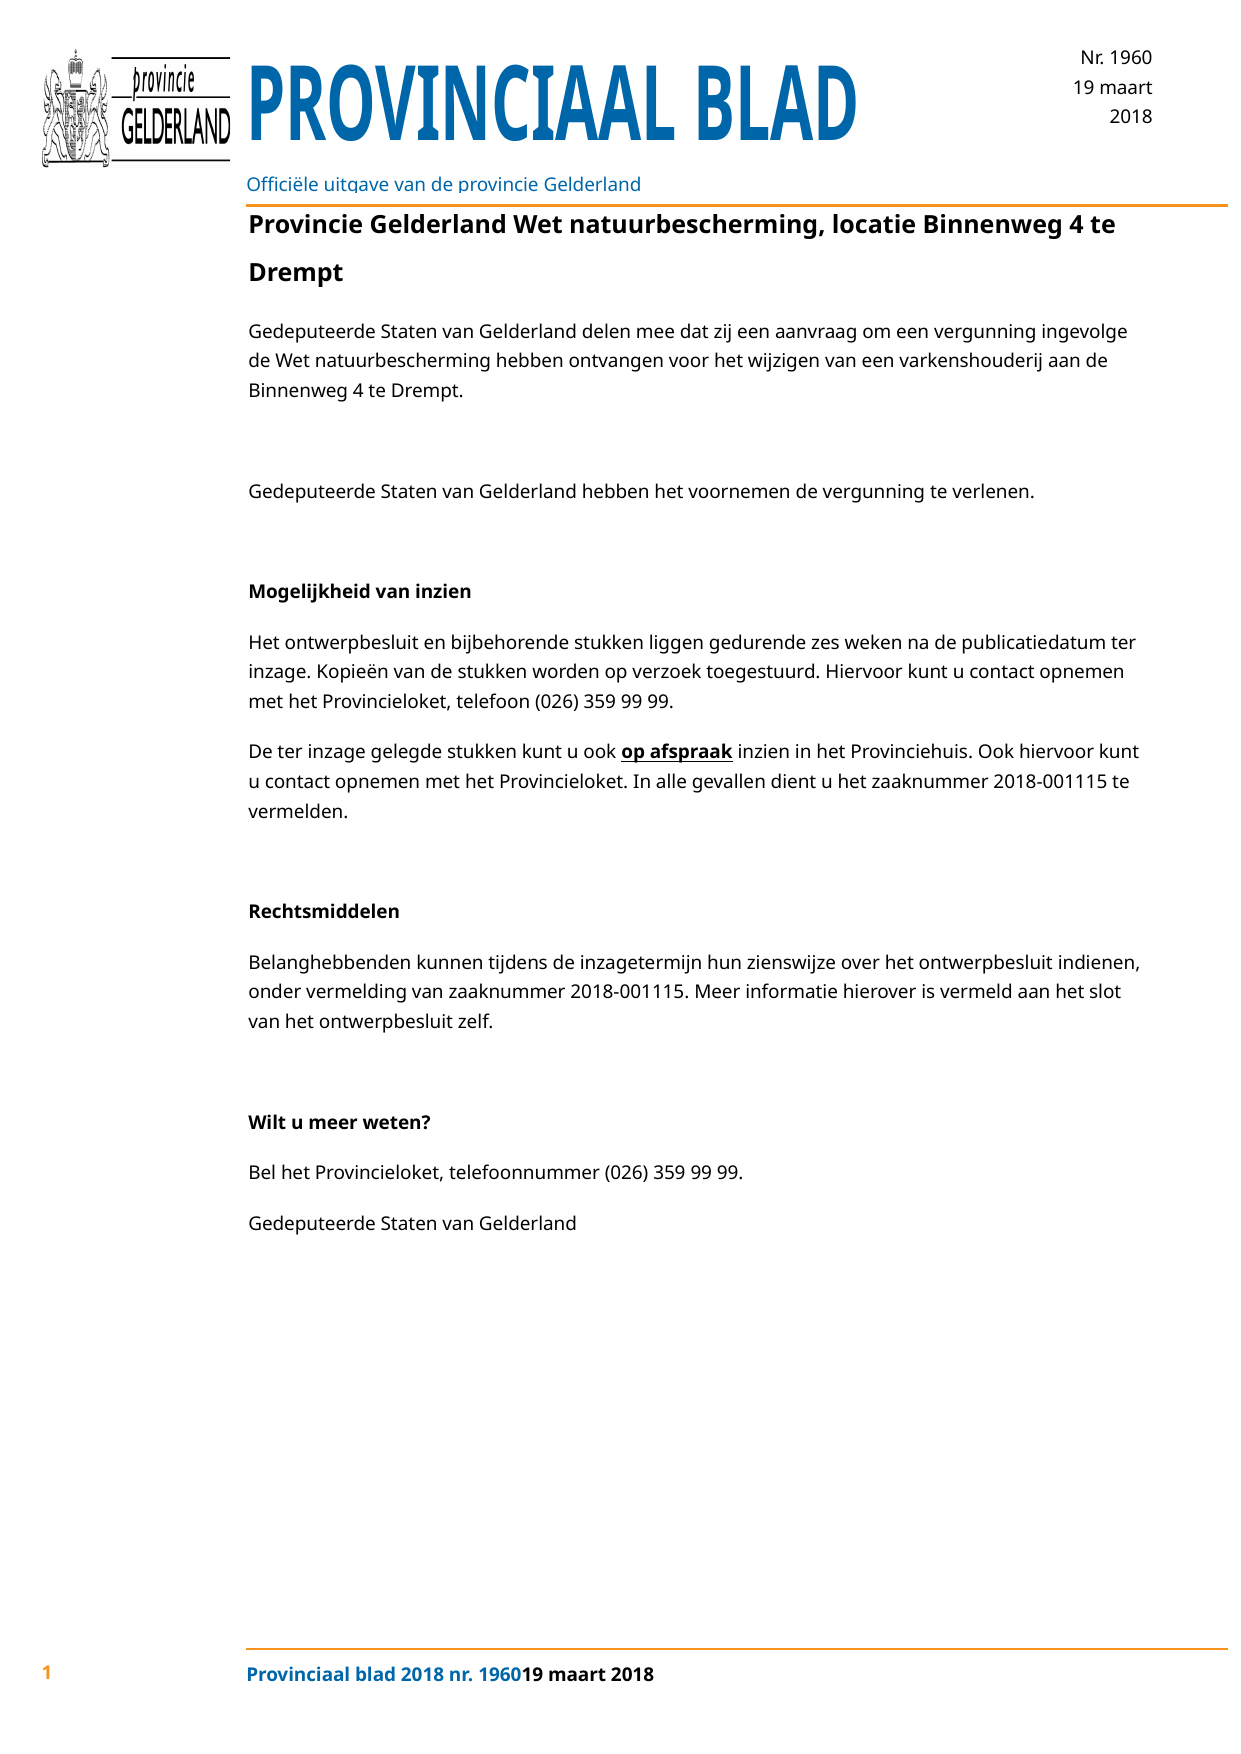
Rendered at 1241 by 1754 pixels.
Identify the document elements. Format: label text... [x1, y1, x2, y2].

text Het ontwerpbesluit en bijbehorende stukken liggen gedurende zes weken na de publicatiedatum ter inzage. Kopieën van de stukken worden op verzoek toegestuurd. Hiervoor kunt u contact opnemen met het Provincieloket, telefoon (026) 359 99 99. [248, 629, 1152, 714]
text Rechtsmiddelen [248, 899, 1152, 924]
picture [41, 47, 231, 172]
text Mogelijkheid van inzien [248, 579, 1152, 604]
text Wilt u meer weten? [248, 1109, 1152, 1135]
text Gedeputeerde Staten van Gelderland [248, 1210, 1152, 1236]
text Provincie Gelderland Wet natuurbescherming, locatie Binnenweg 4 te Drempt [248, 207, 1152, 288]
text Belanghebbenden kunnen tijdens de inzagetermijn hun zienswijze over het ontwerpbesluit indienen, onder vermelding van zaaknummer 2018-001115. Meer informatie hierover is vermeld aan het slot van het ontwerpbesluit zelf. [248, 949, 1152, 1034]
text Gedeputeerde Staten van Gelderland delen mee dat zij een aanvraag om een vergunning ingevolge de Wet natuurbescherming hebben ontvangen voor het wijzigen van een varkenshouderij aan de Binnenweg 4 te Drempt. [248, 318, 1152, 403]
text Bel het Provincieloket, telefoonnummer (026) 359 99 99. [248, 1159, 1152, 1185]
text Gedeputeerde Staten van Gelderland hebben het voornemen de vergunning te verlenen. [248, 478, 1152, 504]
text De ter inzage gelegde stukken kunt u ook op afspraak inzien in het Provinciehuis. Ook hiervoor kunt u contact opnemen met het Provincieloket. In alle gevallen dient u het zaaknummer 2018-001115 te vermelden. [248, 739, 1152, 824]
